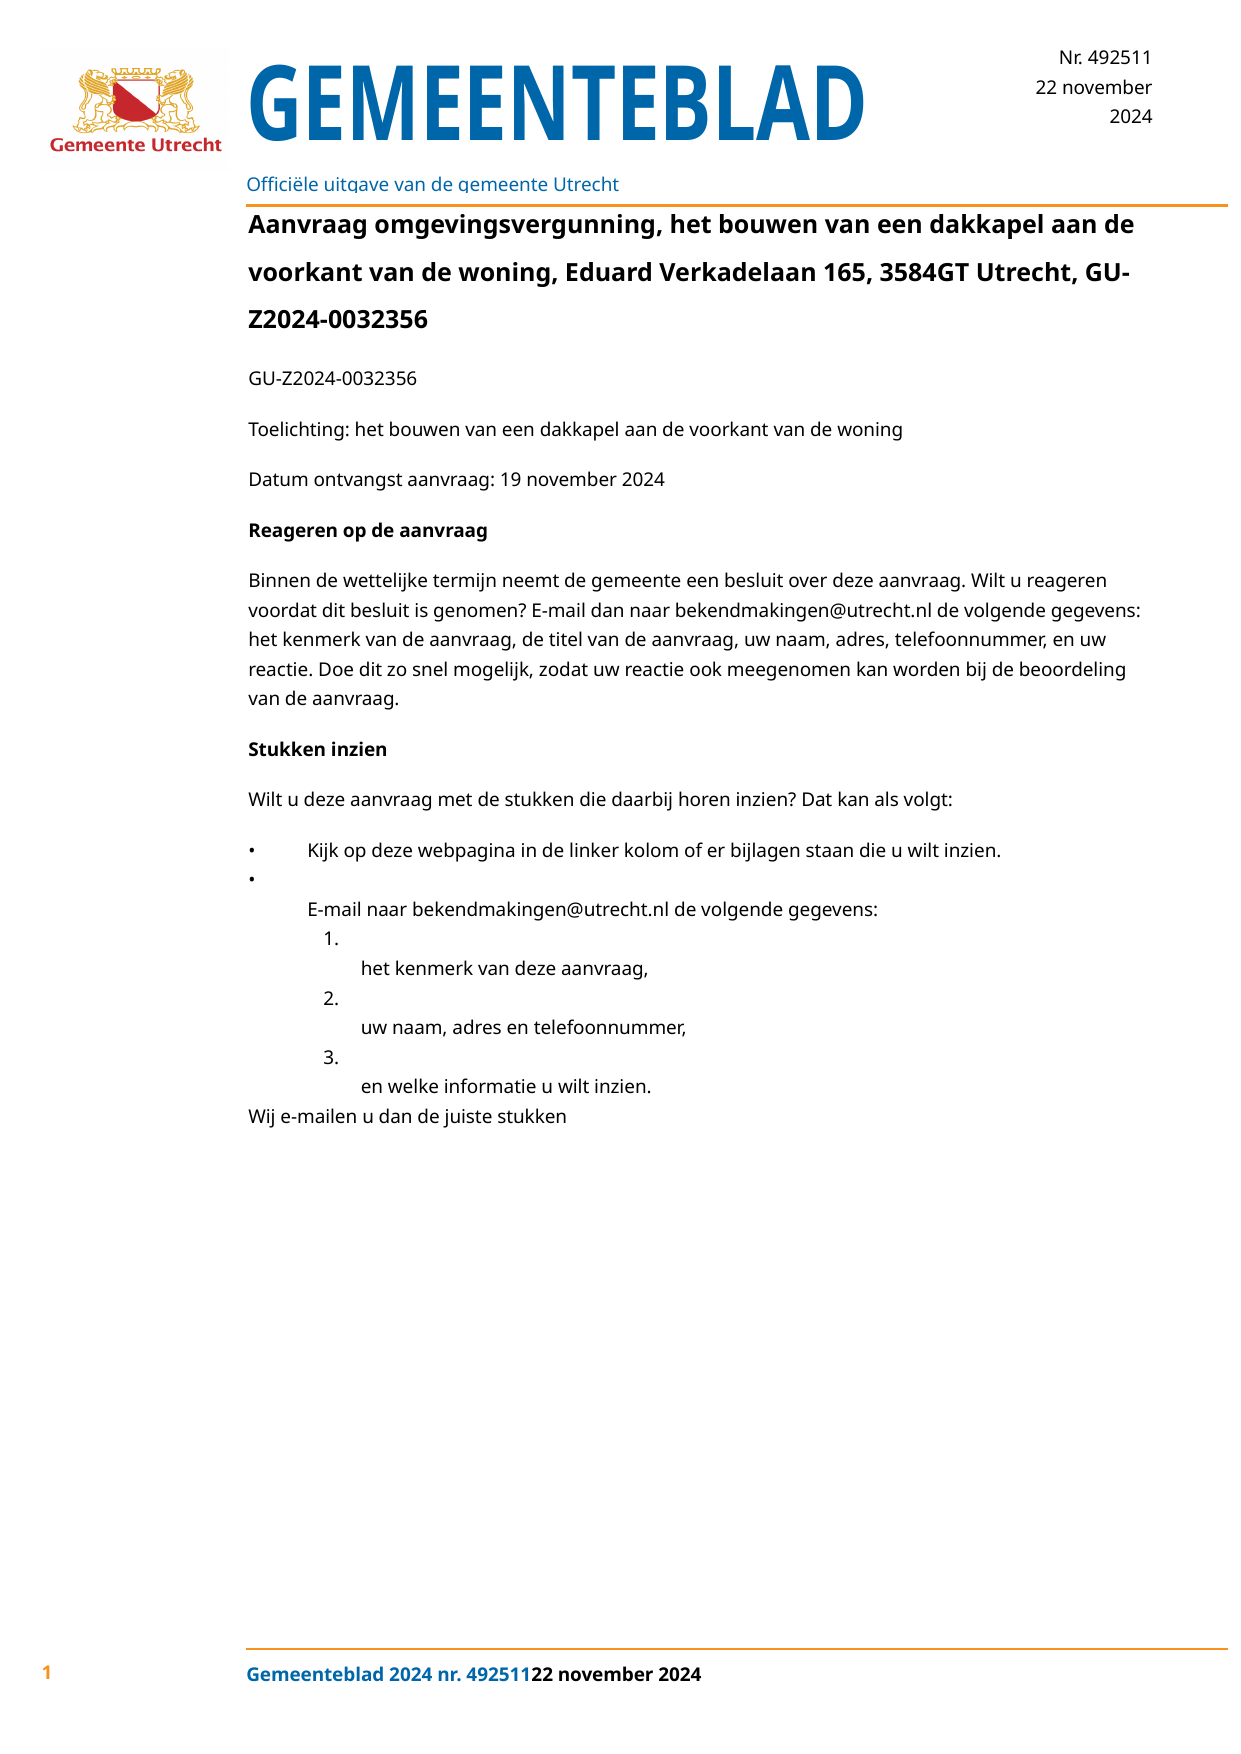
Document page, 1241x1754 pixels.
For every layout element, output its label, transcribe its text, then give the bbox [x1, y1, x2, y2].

text Wij e-mailen u dan de juiste stukken [248, 1103, 1152, 1129]
list E-mail naar bekendmakingen@utrecht.nl de volgende gegevens: [248, 896, 1152, 922]
text Aanvraag omgevingsvergunning, het bouwen van een dakkapel aan de voorkant van de woning, Eduard Verkadelaan 165, 3584GT Utrecht, GU-Z2024-0032356 [248, 207, 1152, 336]
picture [41, 47, 231, 172]
list het kenmerk van deze aanvraag, [323, 955, 1152, 981]
text Toelichting: het bouwen van een dakkapel aan de voorkant van de woning [248, 416, 1152, 442]
text Stukken inzien [248, 736, 1152, 762]
text Datum ontvangst aanvraag: 19 november 2024 [248, 466, 1152, 492]
text Reageren op de aanvraag [248, 517, 1152, 542]
list Kijk op deze webpagina in de linker kolom of er bijlagen staan die u wilt inzien. [248, 837, 1152, 862]
list uw naam, adres en telefoonnummer, [323, 1014, 1152, 1040]
list en welke informatie u wilt inzien. [323, 1073, 1152, 1099]
text Binnen de wettelijke termijn neemt de gemeente een besluit over deze aanvraag. Wilt u reageren voordat dit besluit is genomen? E-mail dan naar bekendmakingen@utrecht.nl de volgende gegevens: het kenmerk van de aanvraag, de titel van de aanvraag, uw naam, adres, telefoonnummer, en uw reactie. Doe dit zo snel mogelijk, zodat uw reactie ook meegenomen kan worden bij de beoordeling van de aanvraag. [248, 567, 1152, 711]
text GU-Z2024-0032356 [248, 366, 1152, 391]
text Wilt u deze aanvraag met de stukken die daarbij horen inzien? Dat kan als volgt: [248, 786, 1152, 812]
